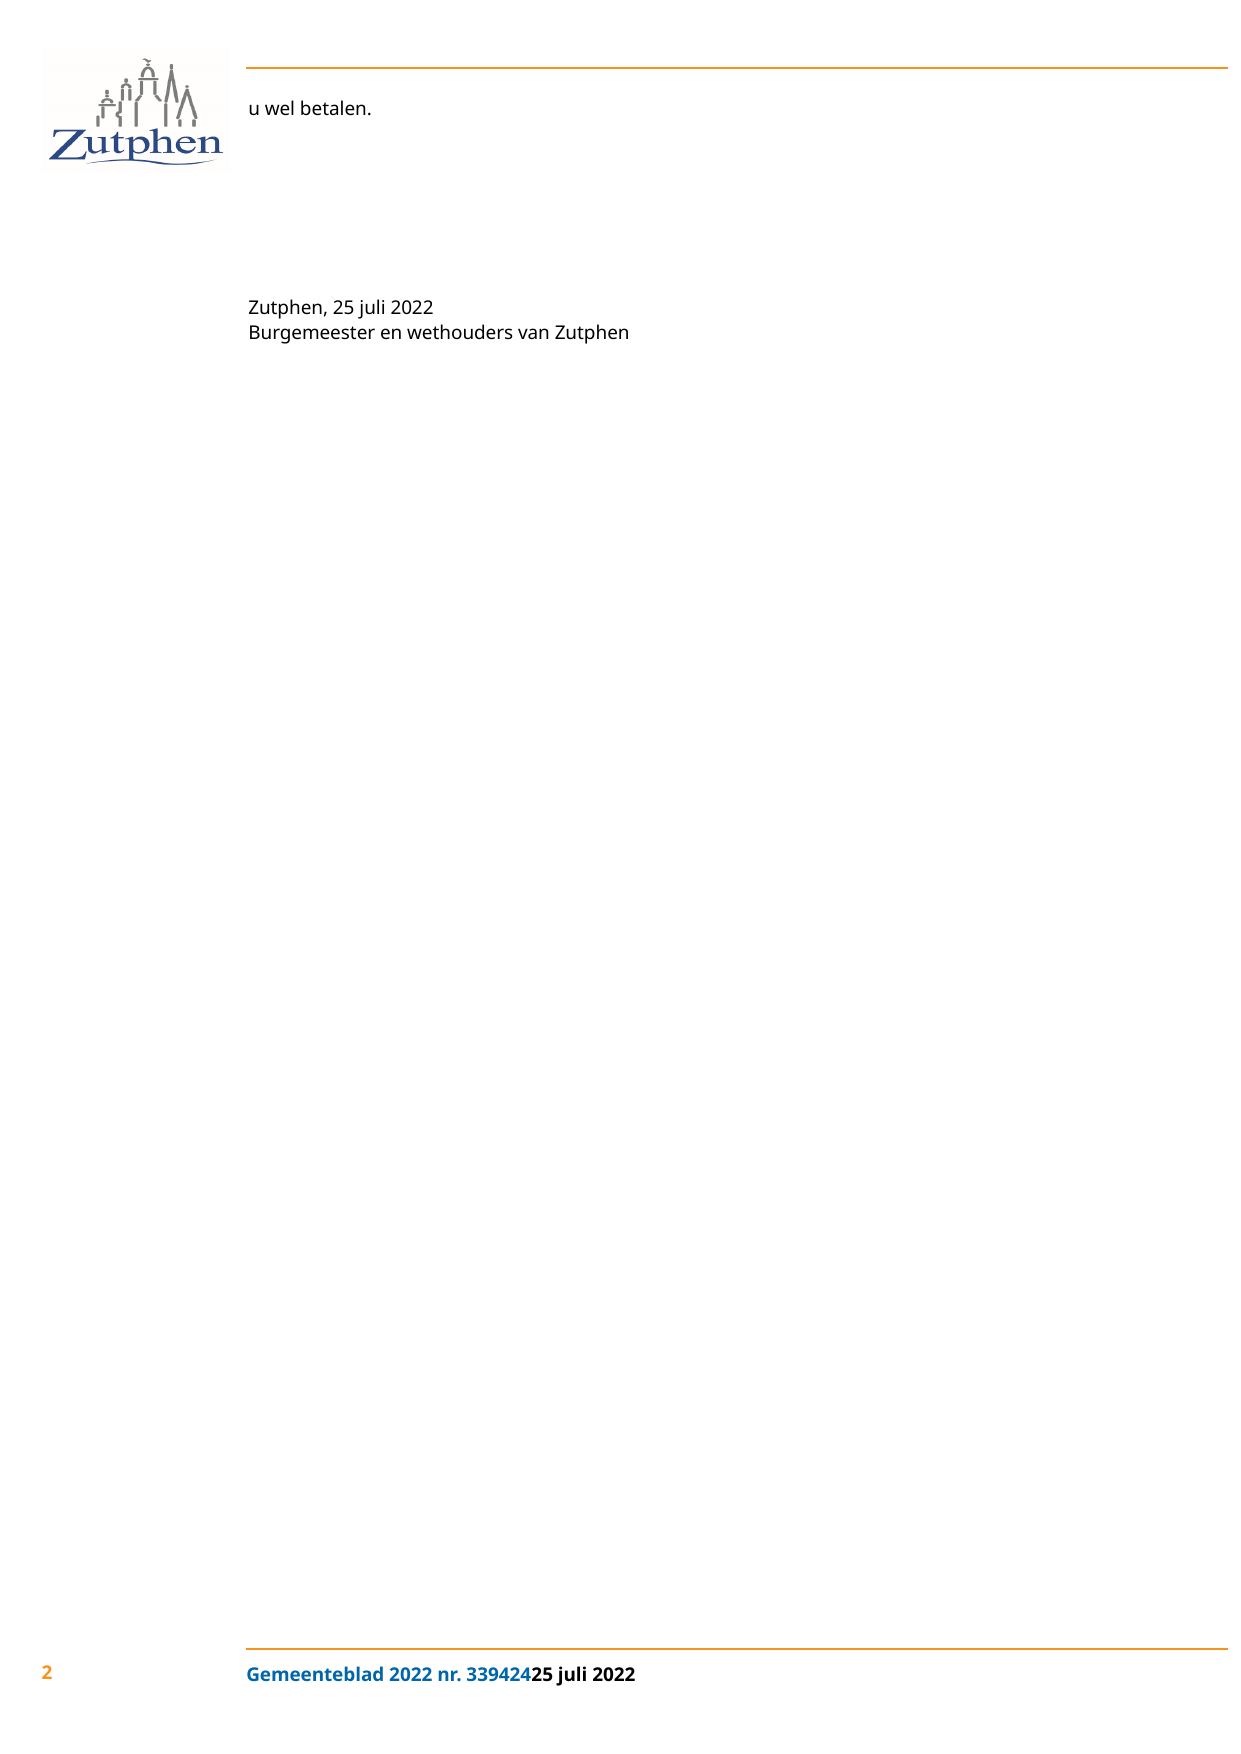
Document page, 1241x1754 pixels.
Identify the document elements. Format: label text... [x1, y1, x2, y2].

picture [41, 47, 231, 172]
text Zutphen, 25 juli 2022 [248, 294, 1152, 319]
text u wel betalen. [248, 95, 1152, 121]
text Burgemeester en wethouders van Zutphen [248, 319, 1152, 345]
